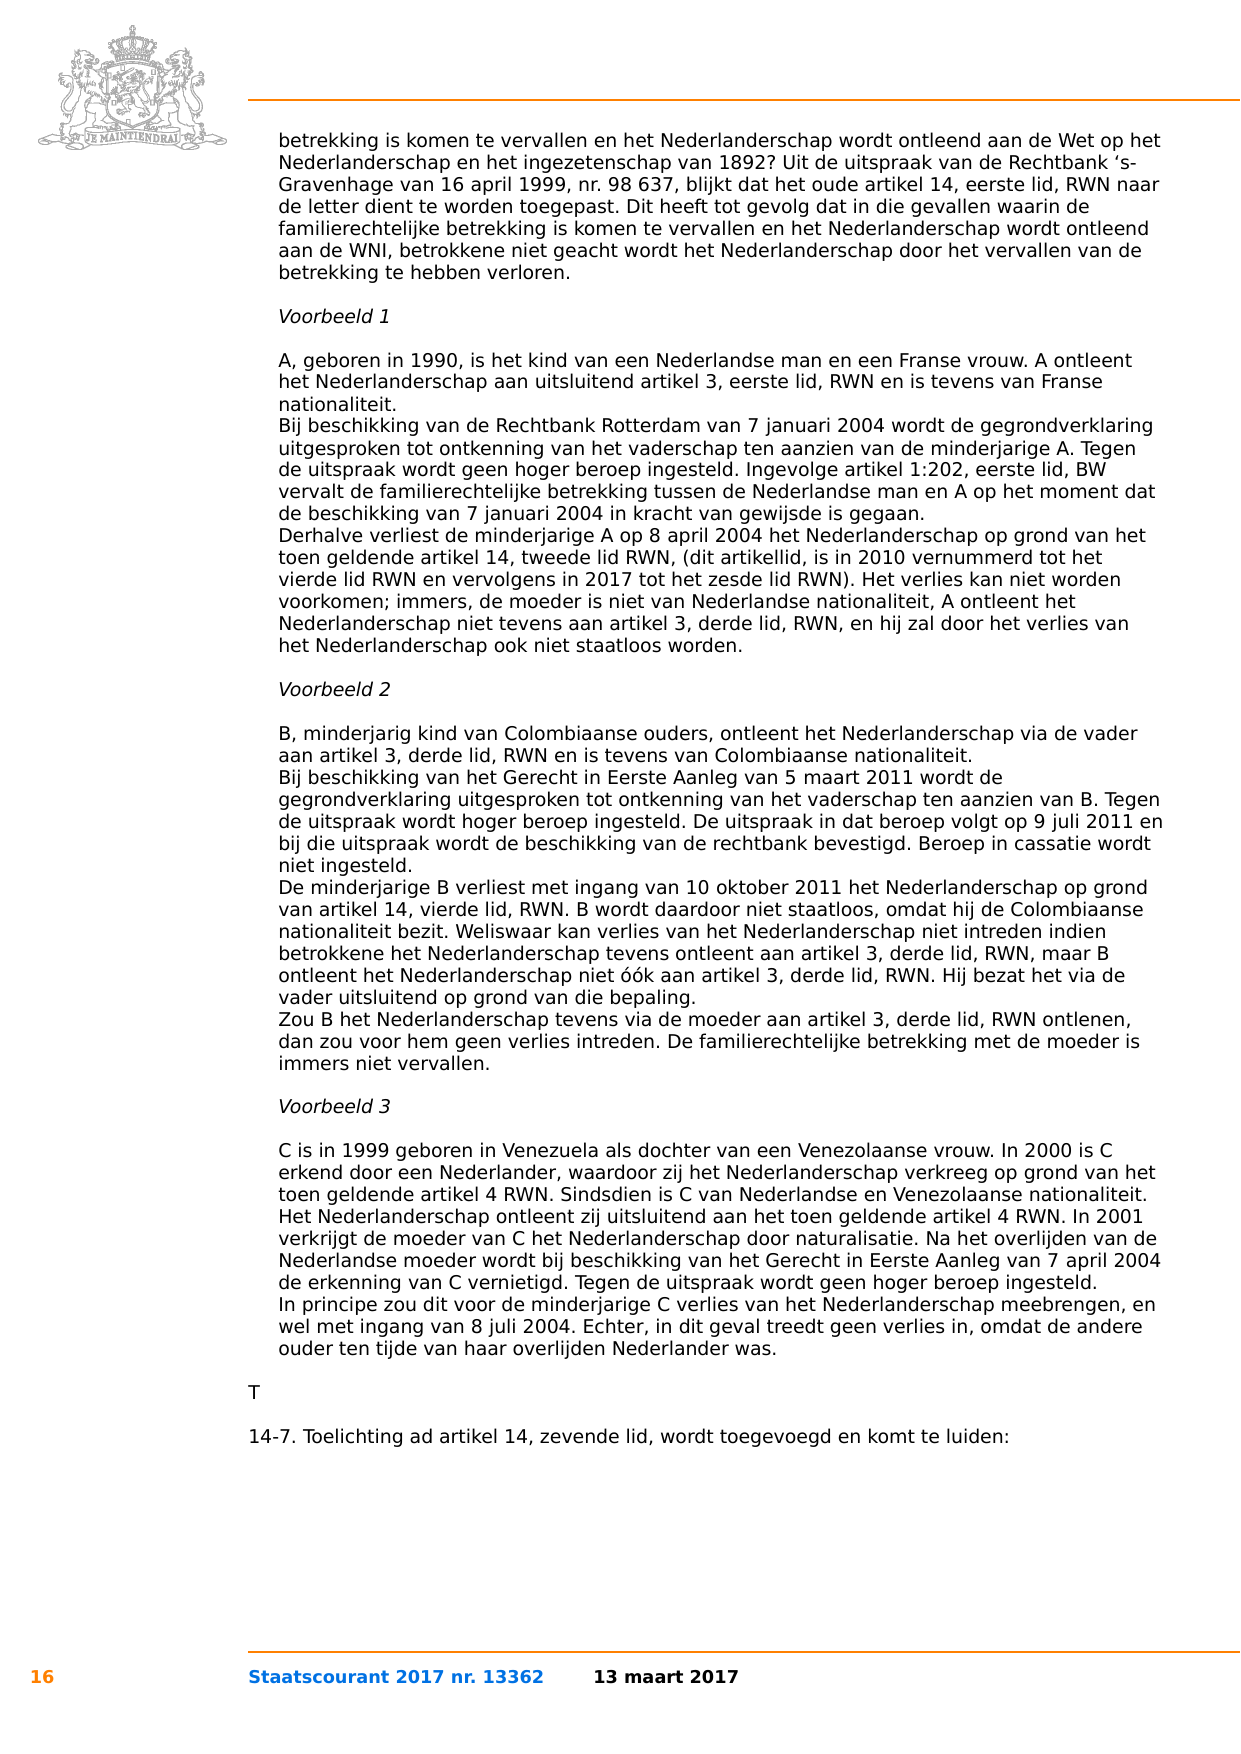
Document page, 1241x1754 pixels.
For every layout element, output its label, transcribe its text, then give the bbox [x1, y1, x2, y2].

text C is in 1999 geboren in Venezuela als dochter van een Venezolaanse vrouw. In 2000 is C erkend door een Nederlander, waardoor zij het Nederlanderschap verkreeg op grond van het toen geldende artikel 4 RWN. Sindsdien is C van Nederlandse en Venezolaanse nationaliteit. Het Nederlanderschap ontleent zij uitsluitend aan het toen geldende artikel 4 RWN. In 2001 verkrijgt de moeder van C het Nederlanderschap door naturalisatie. Na het overlijden van de Nederlandse moeder wordt bij beschikking van het Gerecht in Eerste Aanleg van 7 april 2004 de erkenning van C vernietigd. Tegen de uitspraak wordt geen hoger beroep ingesteld. [278, 1140, 1163, 1294]
text T [248, 1382, 1163, 1404]
text betrekking is komen te vervallen en het Nederlanderschap wordt ontleend aan de Wet op het Nederlanderschap en het ingezetenschap van 1892? Uit de uitspraak van de Rechtbank ‘s-Gravenhage van 16 april 1999, nr. 98 637, blijkt dat het oude artikel 14, eerste lid, RWN naar de letter dient te worden toegepast. Dit heeft tot gevolg dat in die gevallen waarin de familierechtelijke betrekking is komen te vervallen en het Nederlanderschap wordt ontleend aan de WNI, betrokkene niet geacht wordt het Nederlanderschap door het vervallen van de betrekking te hebben verloren. [278, 130, 1163, 284]
text In principe zou dit voor de minderjarige C verlies van het Nederlanderschap meebrengen, en wel met ingang van 8 juli 2004. Echter, in dit geval treedt geen verlies in, omdat de andere ouder ten tijde van haar overlijden Nederlander was. [278, 1294, 1163, 1360]
text Derhalve verliest de minderjarige A op 8 april 2004 het Nederlanderschap op grond van het toen geldende artikel 14, tweede lid RWN, (dit artikellid, is in 2010 vernummerd tot het vierde lid RWN en vervolgens in 2017 tot het zesde lid RWN). Het verlies kan niet worden voorkomen; immers, de moeder is niet van Nederlandse nationaliteit, A ontleent het Nederlanderschap niet tevens aan artikel 3, derde lid, RWN, en hij zal door het verlies van het Nederlanderschap ook niet staatloos worden. [278, 525, 1163, 657]
subtitle Voorbeeld 1 [278, 306, 1163, 328]
text B, minderjarig kind van Colombiaanse ouders, ontleent het Nederlanderschap via de vader aan artikel 3, derde lid, RWN en is tevens van Colombiaanse nationaliteit. [278, 723, 1163, 767]
text A, geboren in 1990, is het kind van een Nederlandse man en een Franse vrouw. A ontleent het Nederlanderschap aan uitsluitend artikel 3, eerste lid, RWN en is tevens van Franse nationaliteit. [278, 349, 1163, 415]
subtitle Voorbeeld 3 [278, 1096, 1163, 1118]
text Bij beschikking van het Gerecht in Eerste Aanleg van 5 maart 2011 wordt de gegrondverklaring uitgesproken tot ontkenning van het vaderschap ten aanzien van B. Tegen de uitspraak wordt hoger beroep ingesteld. De uitspraak in dat beroep volgt op 9 juli 2011 en bij die uitspraak wordt de beschikking van de rechtbank bevestigd. Beroep in cassatie wordt niet ingesteld. [278, 767, 1163, 877]
picture [38, 25, 227, 150]
text De minderjarige B verliest met ingang van 10 oktober 2011 het Nederlanderschap op grond van artikel 14, vierde lid, RWN. B wordt daardoor niet staatloos, omdat hij de Colombiaanse nationaliteit bezit. Weliswaar kan verlies van het Nederlanderschap niet intreden indien betrokkene het Nederlanderschap tevens ontleent aan artikel 3, derde lid, RWN, maar B ontleent het Nederlanderschap niet óók aan artikel 3, derde lid, RWN. Hij bezat het via de vader uitsluitend op grond van die bepaling. [278, 877, 1163, 1009]
text 14-7. Toelichting ad artikel 14, zevende lid, wordt toegevoegd en komt te luiden: [248, 1426, 1163, 1448]
text Zou B het Nederlanderschap tevens via de moeder aan artikel 3, derde lid, RWN ontlenen, dan zou voor hem geen verlies intreden. De familierechtelijke betrekking met de moeder is immers niet vervallen. [278, 1009, 1163, 1074]
text Bij beschikking van de Rechtbank Rotterdam van 7 januari 2004 wordt de gegrondverklaring uitgesproken tot ontkenning van het vaderschap ten aanzien van de minderjarige A. Tegen de uitspraak wordt geen hoger beroep ingesteld. Ingevolge artikel 1:202, eerste lid, BW vervalt de familierechtelijke betrekking tussen de Nederlandse man en A op het moment dat de beschikking van 7 januari 2004 in kracht van gewijsde is gegaan. [278, 415, 1163, 525]
subtitle Voorbeeld 2 [278, 679, 1163, 701]
